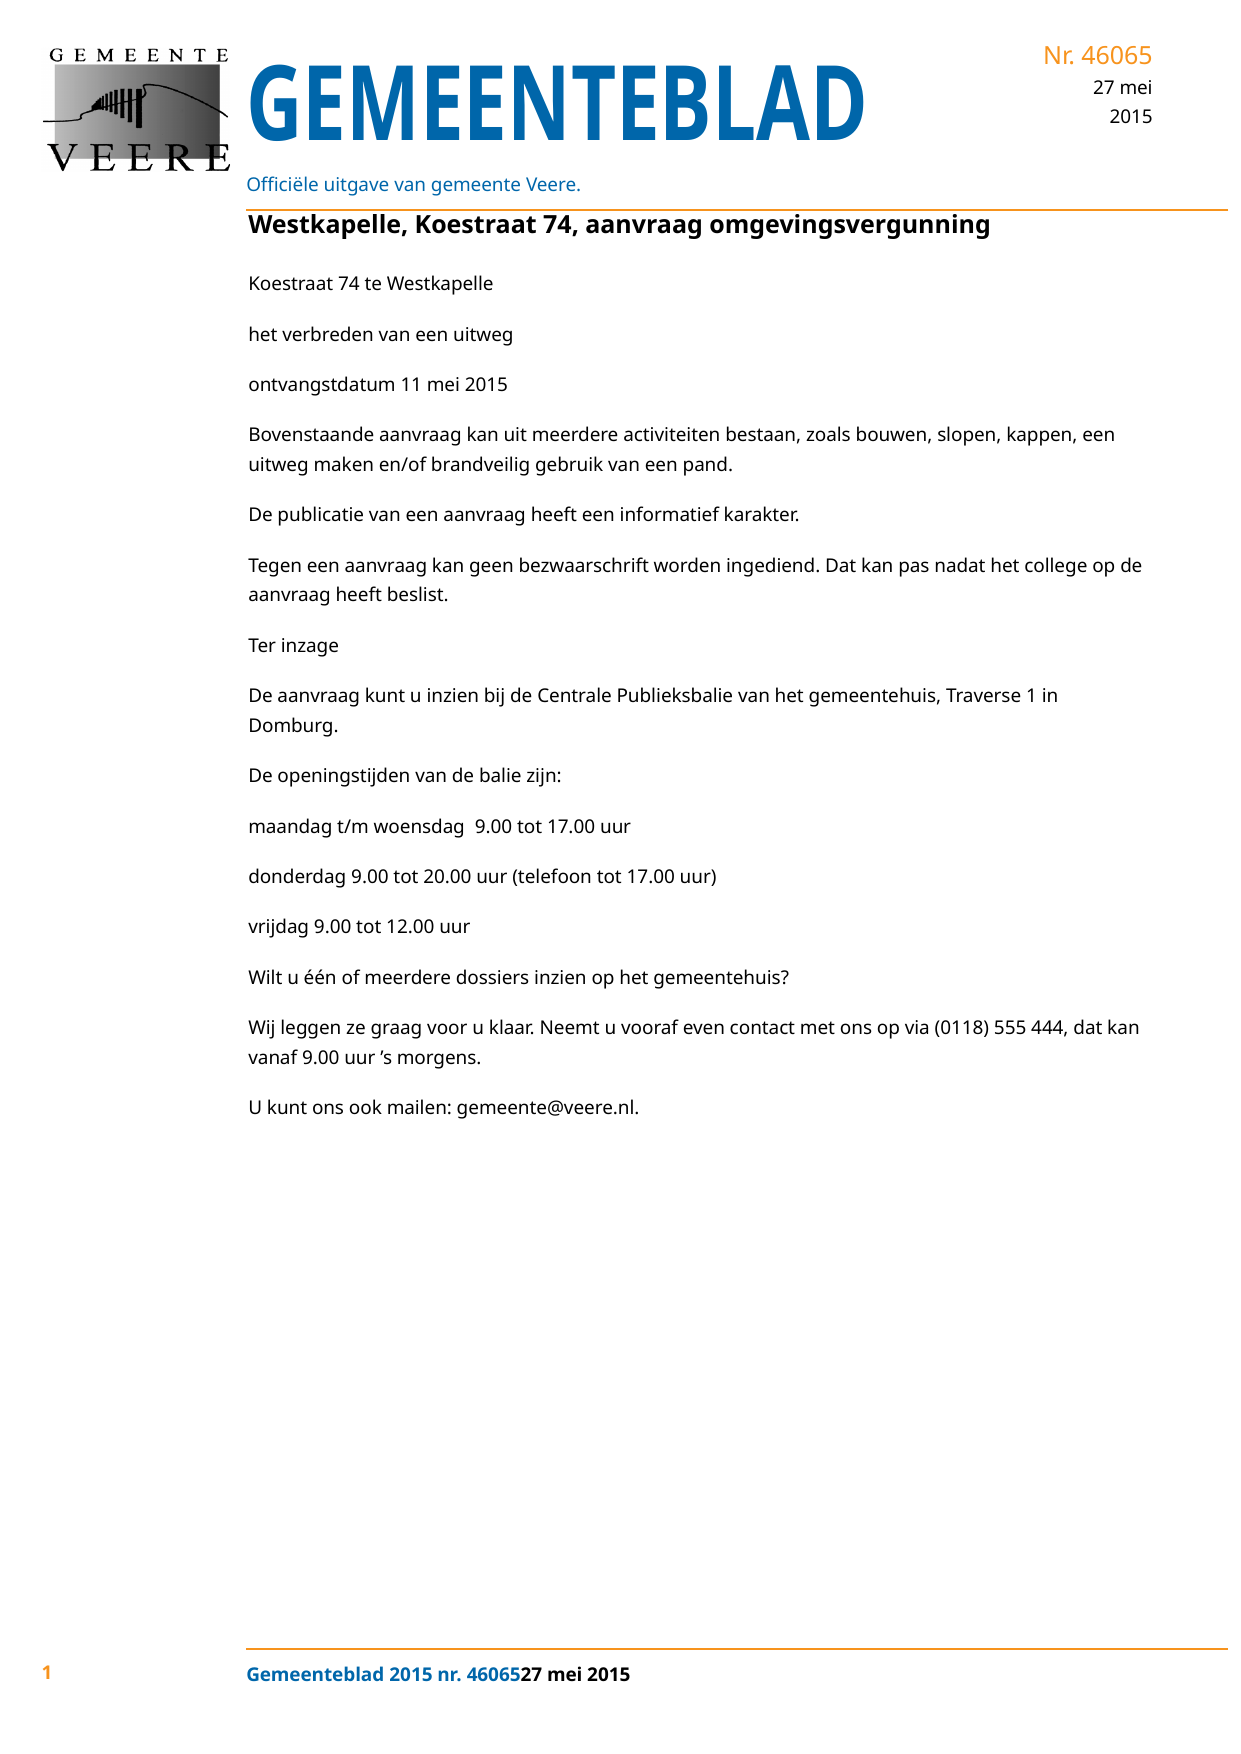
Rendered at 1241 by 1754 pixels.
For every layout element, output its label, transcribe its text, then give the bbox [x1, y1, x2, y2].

picture [41, 47, 231, 172]
text De aanvraag kunt u inzien bij de Centrale Publieksbalie van het gemeentehuis, Traverse 1 in Domburg. [248, 682, 1152, 738]
text Koestraat 74 te Westkapelle [248, 270, 1152, 296]
text Bovenstaande aanvraag kan uit meerdere activiteiten bestaan, zoals bouwen, slopen, kappen, een uitweg maken en/of brandveilig gebruik van een pand. [248, 422, 1152, 477]
text vrijdag 9.00 tot 12.00 uur [248, 914, 1152, 939]
text De openingstijden van de balie zijn: [248, 762, 1152, 788]
text het verbreden van een uitweg [248, 321, 1152, 346]
text U kunt ons ook mailen: gemeente@veere.nl. [248, 1094, 1152, 1120]
text Wij leggen ze graag voor u klaar. Neemt u vooraf even contact met ons op via (0118) 555 444, dat kan vanaf 9.00 uur ’s morgens. [248, 1014, 1152, 1070]
text Wilt u één of meerdere dossiers inzien op het gemeentehuis? [248, 964, 1152, 990]
text Tegen een aanvraag kan geen bezwaarschrift worden ingediend. Dat kan pas nadat het college op de aanvraag heeft beslist. [248, 552, 1152, 607]
text Westkapelle, Koestraat 74, aanvraag omgevingsvergunning [248, 211, 1152, 241]
text ontvangstdatum 11 mei 2015 [248, 371, 1152, 397]
text maandag t/m woensdag 9.00 tot 17.00 uur [248, 813, 1152, 838]
text donderdag 9.00 tot 20.00 uur (telefoon tot 17.00 uur) [248, 863, 1152, 889]
text De publicatie van een aanvraag heeft een informatief karakter. [248, 502, 1152, 527]
text Ter inzage [248, 632, 1152, 658]
